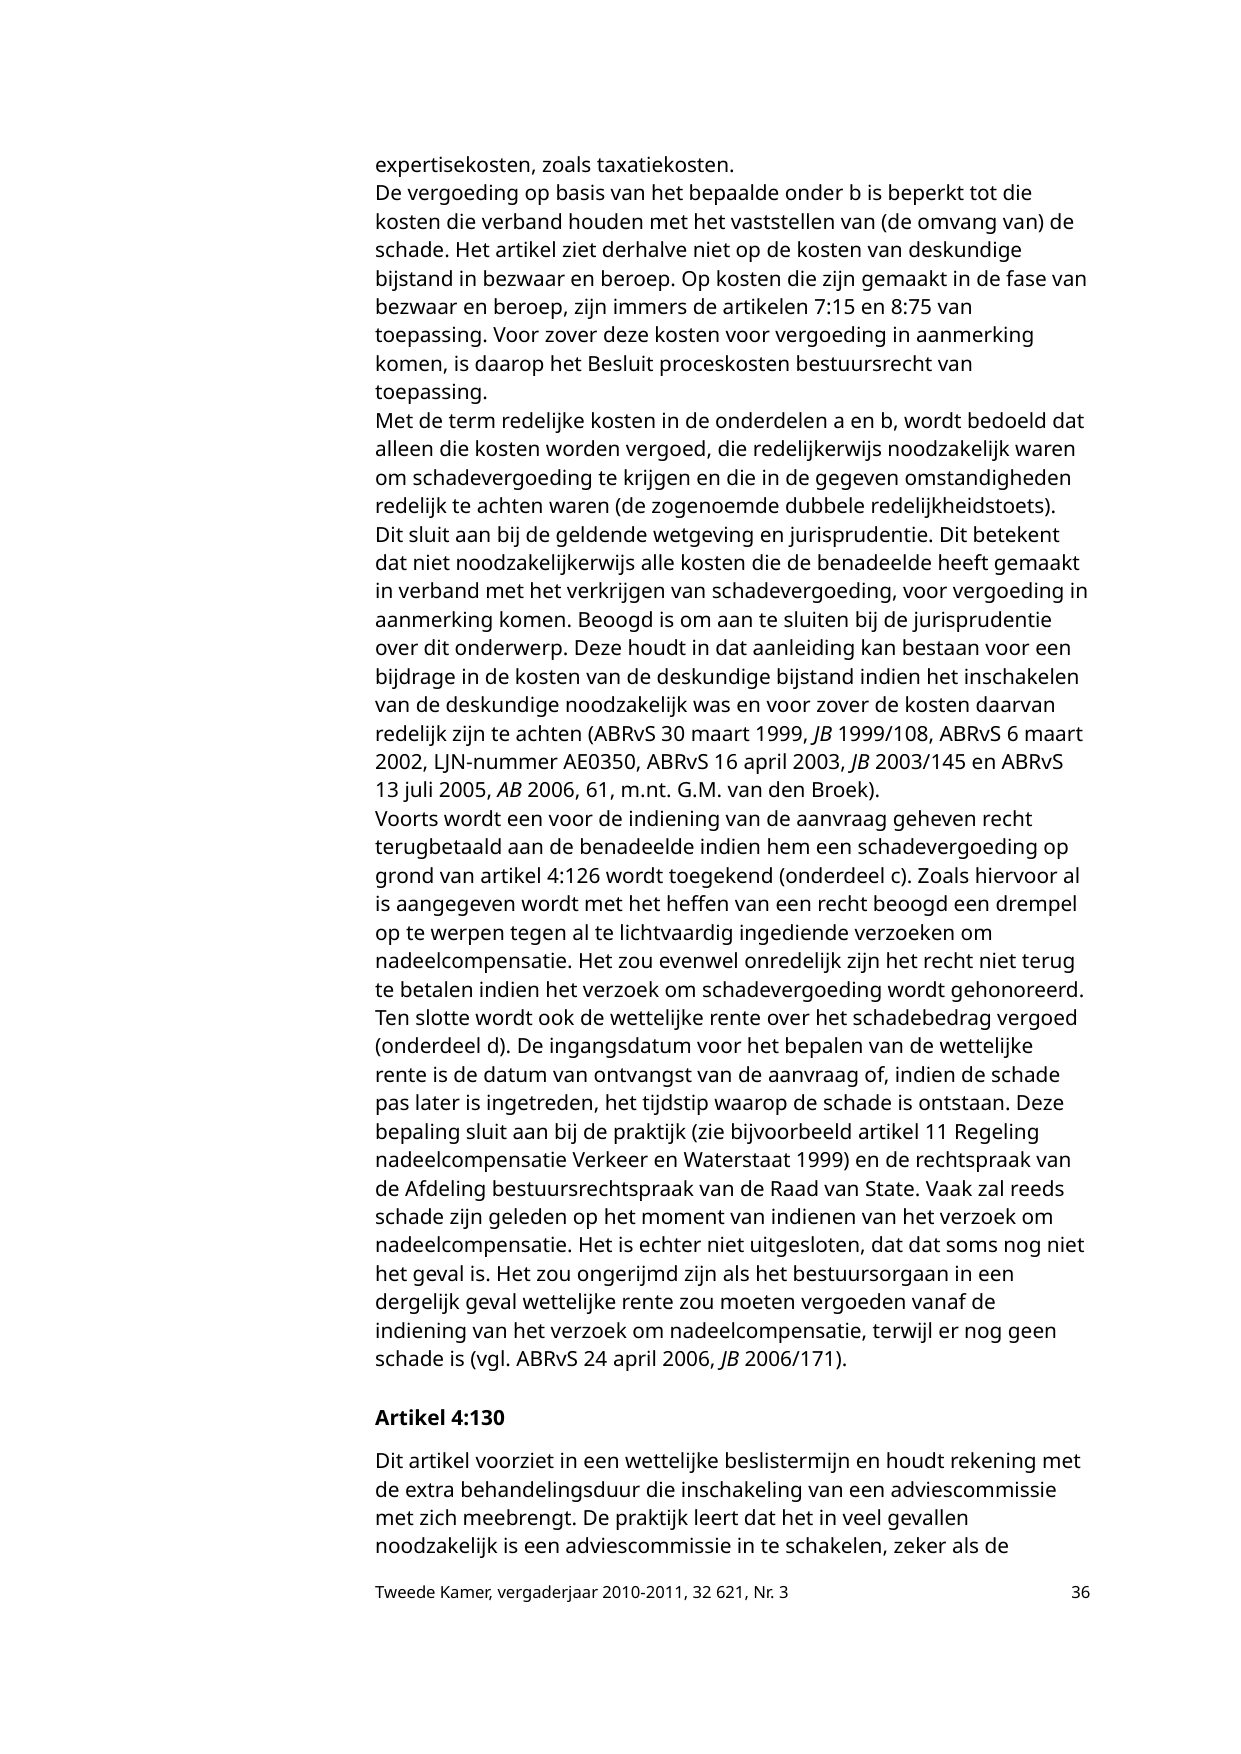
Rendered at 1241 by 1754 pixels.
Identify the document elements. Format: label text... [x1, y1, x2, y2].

text expertisekosten, zoals taxatiekosten. [375, 150, 1090, 178]
text De vergoeding op basis van het bepaalde onder b is beperkt tot die kosten die verband houden met het vaststellen van (de omvang van) de schade. Het artikel ziet derhalve niet op de kosten van deskundige bijstand in bezwaar en beroep. Op kosten die zijn gemaakt in de fase van bezwaar en beroep, zijn immers de artikelen 7:15 en 8:75 van toepassing. Voor zover deze kosten voor vergoeding in aanmerking komen, is daarop het Besluit proceskosten bestuursrecht van toepassing. [375, 178, 1090, 406]
text Met de term redelijke kosten in de onderdelen a en b, wordt bedoeld dat alleen die kosten worden vergoed, die redelijkerwijs noodzakelijk waren om schadevergoeding te krijgen en die in de gegeven omstandigheden redelijk te achten waren (de zogenoemde dubbele redelijkheidstoets). Dit sluit aan bij de geldende wetgeving en jurisprudentie. Dit betekent dat niet noodzakelijkerwijs alle kosten die de benadeelde heeft gemaakt in verband met het verkrijgen van schadevergoeding, voor vergoeding in aanmerking komen. Beoogd is om aan te sluiten bij de jurisprudentie over dit onderwerp. Deze houdt in dat aanleiding kan bestaan voor een bijdrage in de kosten van de deskundige bijstand indien het inschakelen van de deskundige noodzakelijk was en voor zover de kosten daarvan redelijk zijn te achten (ABRvS 30 maart 1999, JB 1999/108, ABRvS 6 maart 2002, LJN-nummer AE0350, ABRvS 16 april 2003, JB 2003/145 en ABRvS 13 juli 2005, AB 2006, 61, m.nt. G.M. van den Broek). [375, 406, 1090, 804]
text Voorts wordt een voor de indiening van de aanvraag geheven recht terugbetaald aan de benadeelde indien hem een schadevergoeding op grond van artikel 4:126 wordt toegekend (onderdeel c). Zoals hiervoor al is aangegeven wordt met het heffen van een recht beoogd een drempel op te werpen tegen al te lichtvaardig ingediende verzoeken om nadeelcompensatie. Het zou evenwel onredelijk zijn het recht niet terug te betalen indien het verzoek om schadevergoeding wordt gehonoreerd. [375, 804, 1090, 1003]
text Artikel 4:130 [375, 1403, 1090, 1431]
text Dit artikel voorziet in een wettelijke beslistermijn en houdt rekening met de extra behandelingsduur die inschakeling van een adviescommissie met zich meebrengt. De praktijk leert dat het in veel gevallen noodzakelijk is een adviescommissie in te schakelen, zeker als de [375, 1446, 1090, 1560]
text Ten slotte wordt ook de wettelijke rente over het schadebedrag vergoed (onderdeel d). De ingangsdatum voor het bepalen van de wettelijke rente is de datum van ontvangst van de aanvraag of, indien de schade pas later is ingetreden, het tijdstip waarop de schade is ontstaan. Deze bepaling sluit aan bij de praktijk (zie bijvoorbeeld artikel 11 Regeling nadeelcompensatie Verkeer en Waterstaat 1999) en de rechtspraak van de Afdeling bestuursrechtspraak van de Raad van State. Vaak zal reeds schade zijn geleden op het moment van indienen van het verzoek om nadeelcompensatie. Het is echter niet uitgesloten, dat dat soms nog niet het geval is. Het zou ongerijmd zijn als het bestuursorgaan in een dergelijk geval wettelijke rente zou moeten vergoeden vanaf de indiening van het verzoek om nadeelcompensatie, terwijl er nog geen schade is (vgl. ABRvS 24 april 2006, JB 2006/171). [375, 1003, 1090, 1373]
